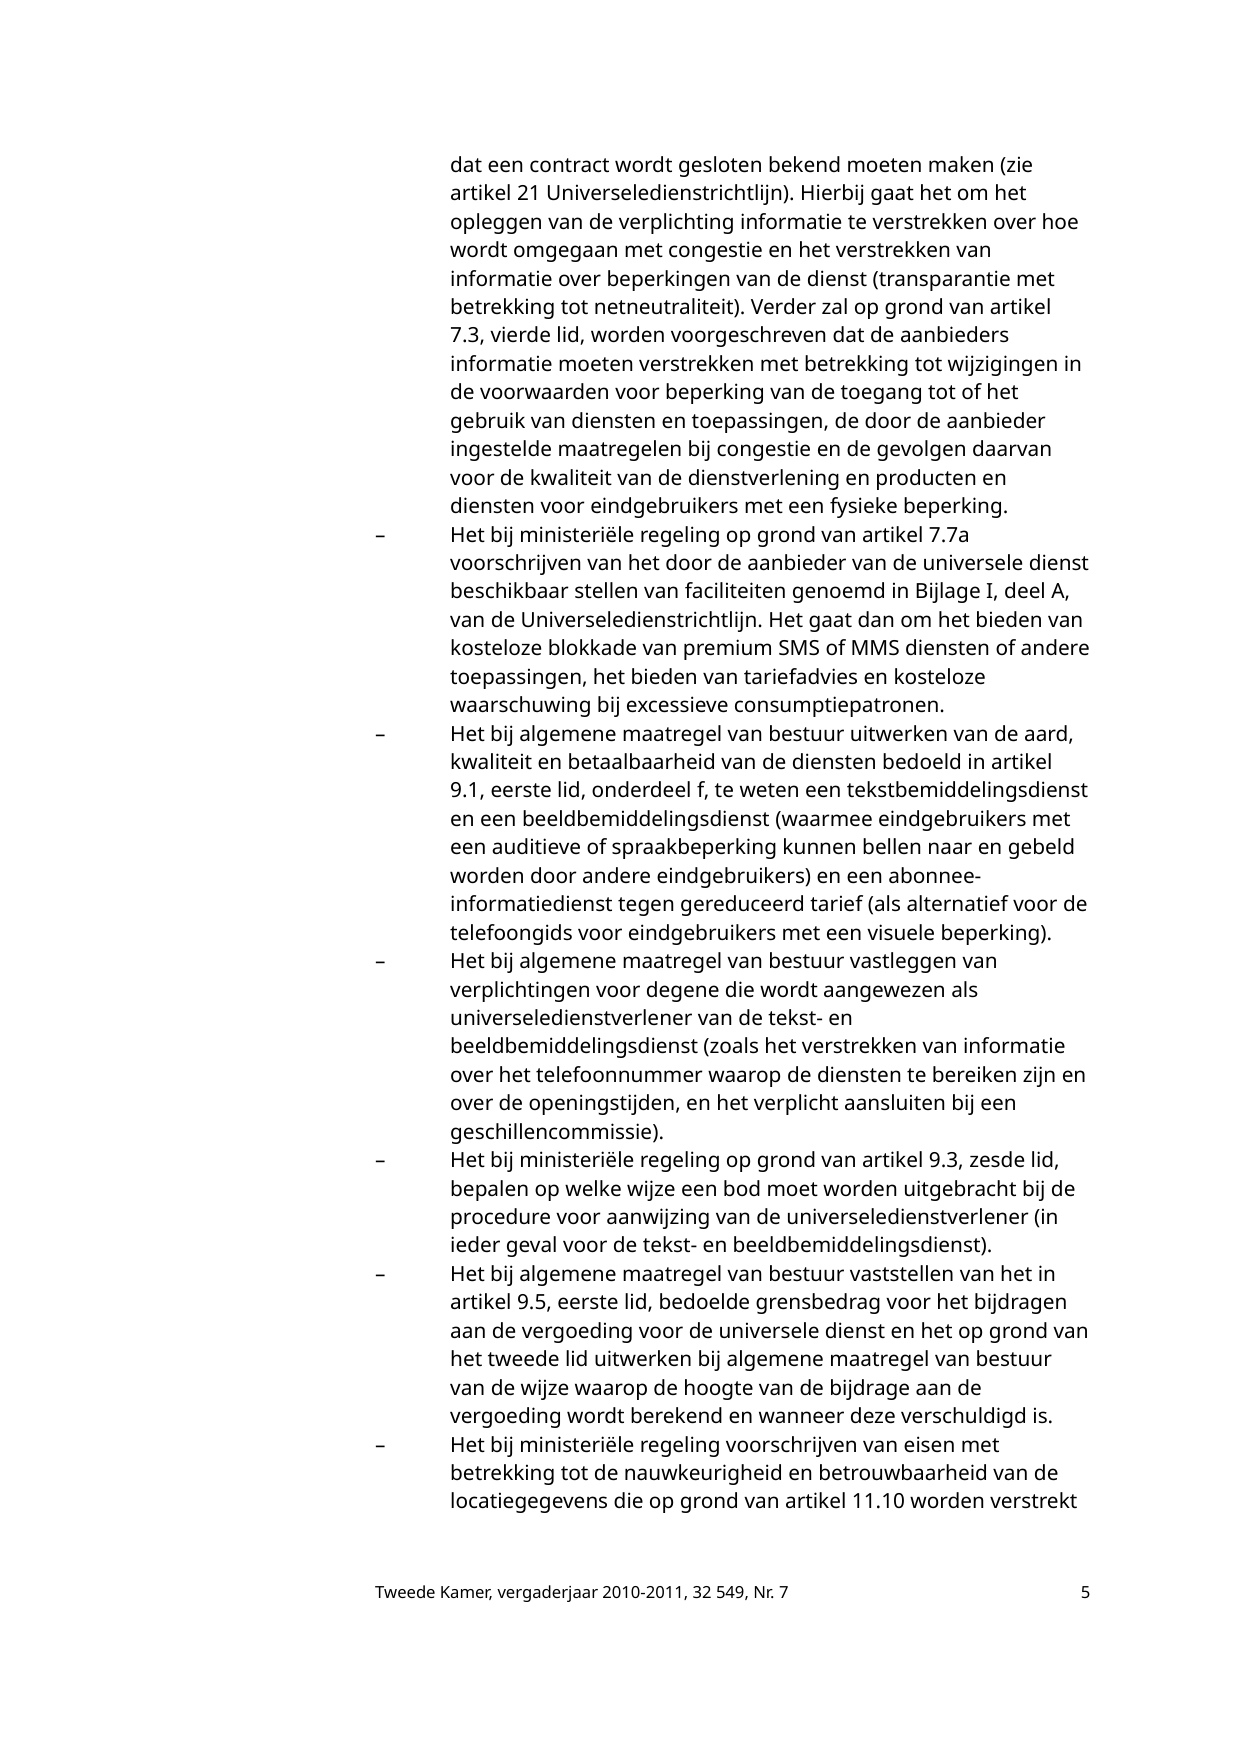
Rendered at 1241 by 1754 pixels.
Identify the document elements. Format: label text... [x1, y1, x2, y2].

list Het bij ministeriële regeling voorschrijven van eisen met betrekking tot de nauwkeurigheid en betrouwbaarheid van de locatiegegevens die op grond van artikel 11.10 worden verstrekt [375, 1430, 1090, 1515]
list dat een contract wordt gesloten bekend moeten maken (zie artikel 21 Universeledienstrichtlijn). Hierbij gaat het om het opleggen van de verplichting informatie te verstrekken over hoe wordt omgegaan met congestie en het verstrekken van informatie over beperkingen van de dienst (transparantie met betrekking tot netneutraliteit). Verder zal op grond van artikel 7.3, vierde lid, worden voorgeschreven dat de aanbieders informatie moeten verstrekken met betrekking tot wijzigingen in de voorwaarden voor beperking van de toegang tot of het gebruik van diensten en toepassingen, de door de aanbieder ingestelde maatregelen bij congestie en de gevolgen daarvan voor de kwaliteit van de dienstverlening en producten en diensten voor eindgebruikers met een fysieke beperking. [375, 150, 1090, 520]
list Het bij algemene maatregel van bestuur vaststellen van het in artikel 9.5, eerste lid, bedoelde grensbedrag voor het bijdragen aan de vergoeding voor de universele dienst en het op grond van het tweede lid uitwerken bij algemene maatregel van bestuur van de wijze waarop de hoogte van de bijdrage aan de vergoeding wordt berekend en wanneer deze verschuldigd is. [375, 1259, 1090, 1430]
list Het bij ministeriële regeling op grond van artikel 9.3, zesde lid, bepalen op welke wijze een bod moet worden uitgebracht bij de procedure voor aanwijzing van de universeledienstverlener (in ieder geval voor de tekst- en beeldbemiddelingsdienst). [375, 1145, 1090, 1259]
list Het bij algemene maatregel van bestuur uitwerken van de aard, kwaliteit en betaalbaarheid van de diensten bedoeld in artikel 9.1, eerste lid, onderdeel f, te weten een tekstbemiddelingsdienst en een beeldbemiddelingsdienst (waarmee eindgebruikers met een auditieve of spraakbeperking kunnen bellen naar en gebeld worden door andere eindgebruikers) en een abonnee-informatiedienst tegen gereduceerd tarief (als alternatief voor de telefoongids voor eindgebruikers met een visuele beperking). [375, 719, 1090, 946]
list Het bij algemene maatregel van bestuur vastleggen van verplichtingen voor degene die wordt aangewezen als universeledienstverlener van de tekst- en beeldbemiddelingsdienst (zoals het verstrekken van informatie over het telefoonnummer waarop de diensten te bereiken zijn en over de openingstijden, en het verplicht aansluiten bij een geschillencommissie). [375, 946, 1090, 1145]
list Het bij ministeriële regeling op grond van artikel 7.7a voorschrijven van het door de aanbieder van de universele dienst beschikbaar stellen van faciliteiten genoemd in Bijlage I, deel A, van de Universeledienstrichtlijn. Het gaat dan om het bieden van kosteloze blokkade van premium SMS of MMS diensten of andere toepassingen, het bieden van tariefadvies en kosteloze waarschuwing bij excessieve consumptiepatronen. [375, 520, 1090, 719]
